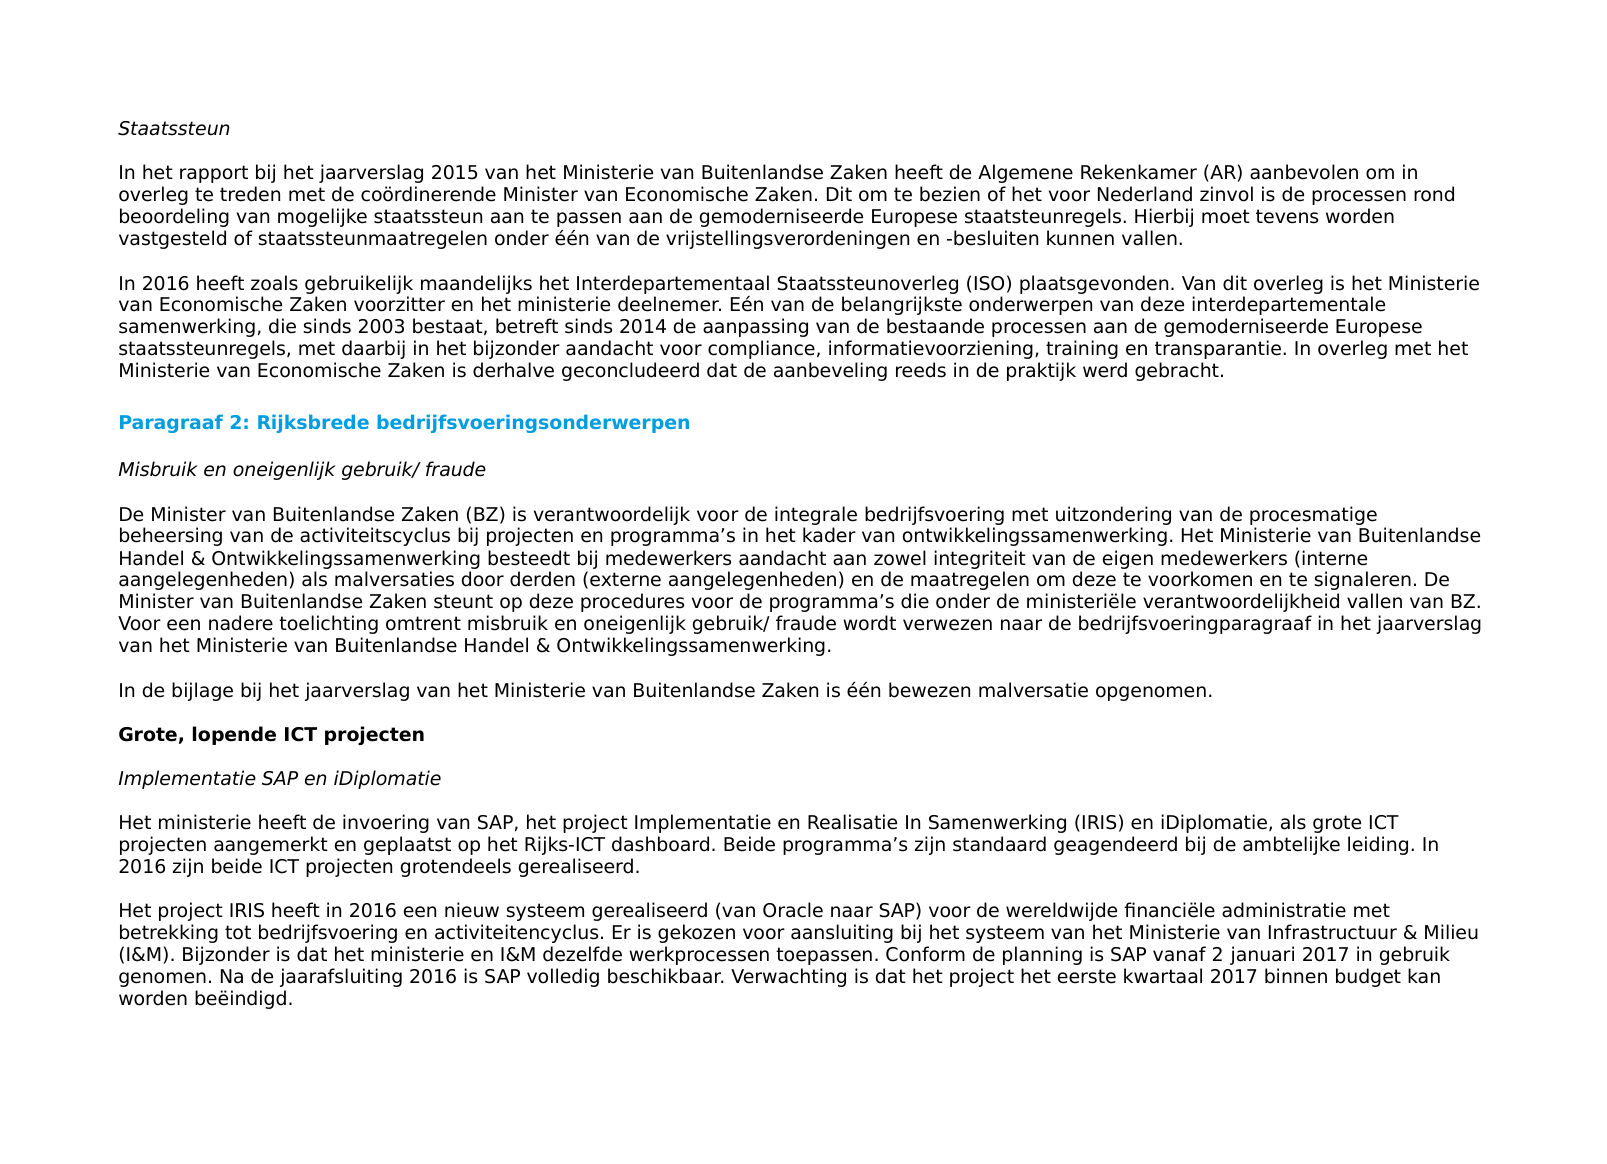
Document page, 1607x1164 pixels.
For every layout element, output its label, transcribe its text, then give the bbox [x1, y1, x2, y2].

text In het rapport bij het jaarverslag 2015 van het Ministerie van Buitenlandse Zaken heeft de Algemene Rekenkamer (AR) aanbevolen om in overleg te treden met de coördinerende Minister van Economische Zaken. Dit om te bezien of het voor Nederland zinvol is de processen rond beoordeling van mogelijke staatssteun aan te passen aan de gemoderniseerde Europese staatsteunregels. Hierbij moet tevens worden vastgesteld of staatssteunmaatregelen onder één van de vrijstellingsverordeningen en -besluiten kunnen vallen. [118, 162, 1488, 250]
subtitle Paragraaf 2: Rijksbrede bedrijfsvoeringsonderwerpen [118, 412, 1488, 434]
text Het project IRIS heeft in 2016 een nieuw systeem gerealiseerd (van Oracle naar SAP) voor de wereldwijde financiële administratie met betrekking tot bedrijfsvoering en activiteitencyclus. Er is gekozen voor aansluiting bij het systeem van het Ministerie van Infrastructuur & Milieu (I&M). Bijzonder is dat het ministerie en I&M dezelfde werkprocessen toepassen. Conform de planning is SAP vanaf 2 januari 2017 in gebruik genomen. Na de jaarafsluiting 2016 is SAP volledig beschikbaar. Verwachting is dat het project het eerste kwartaal 2017 binnen budget kan worden beëindigd. [118, 900, 1488, 1010]
subtitle Grote, lopende ICT projecten [118, 724, 1488, 746]
text In de bijlage bij het jaarverslag van het Ministerie van Buitenlandse Zaken is één bewezen malversatie opgenomen. [118, 679, 1488, 701]
subtitle Implementatie SAP en iDiplomatie [118, 768, 1488, 790]
text Het ministerie heeft de invoering van SAP, het project Implementatie en Realisatie In Samenwerking (IRIS) en iDiplomatie, als grote ICT projecten aangemerkt en geplaatst op het Rijks-ICT dashboard. Beide programma’s zijn standaard geagendeerd bij de ambtelijke leiding. In 2016 zijn beide ICT projecten grotendeels gerealiseerd. [118, 812, 1488, 878]
subtitle Staatssteun [118, 118, 1488, 140]
subtitle Misbruik en oneigenlijk gebruik/ fraude [118, 459, 1488, 481]
text In 2016 heeft zoals gebruikelijk maandelijks het Interdepartementaal Staatssteunoverleg (ISO) plaatsgevonden. Van dit overleg is het Ministerie van Economische Zaken voorzitter en het ministerie deelnemer. Eén van de belangrijkste onderwerpen van deze interdepartementale samenwerking, die sinds 2003 bestaat, betreft sinds 2014 de aanpassing van de bestaande processen aan de gemoderniseerde Europese staatssteunregels, met daarbij in het bijzonder aandacht voor compliance, informatievoorziening, training en transparantie. In overleg met het Ministerie van Economische Zaken is derhalve geconcludeerd dat de aanbeveling reeds in de praktijk werd gebracht. [118, 272, 1488, 382]
text De Minister van Buitenlandse Zaken (BZ) is verantwoordelijk voor de integrale bedrijfsvoering met uitzondering van de procesmatige beheersing van de activiteitscyclus bij projecten en programma’s in het kader van ontwikkelingssamenwerking. Het Ministerie van Buitenlandse Handel & Ontwikkelingssamenwerking besteedt bij medewerkers aandacht aan zowel integriteit van de eigen medewerkers (interne aangelegenheden) als malversaties door derden (externe aangelegenheden) en de maatregelen om deze te voorkomen en te signaleren. De Minister van Buitenlandse Zaken steunt op deze procedures voor de programma’s die onder de ministeriële verantwoordelijkheid vallen van BZ. Voor een nadere toelichting omtrent misbruik en oneigenlijk gebruik/ fraude wordt verwezen naar de bedrijfsvoeringparagraaf in het jaarverslag van het Ministerie van Buitenlandse Handel & Ontwikkelingssamenwerking. [118, 503, 1488, 657]
